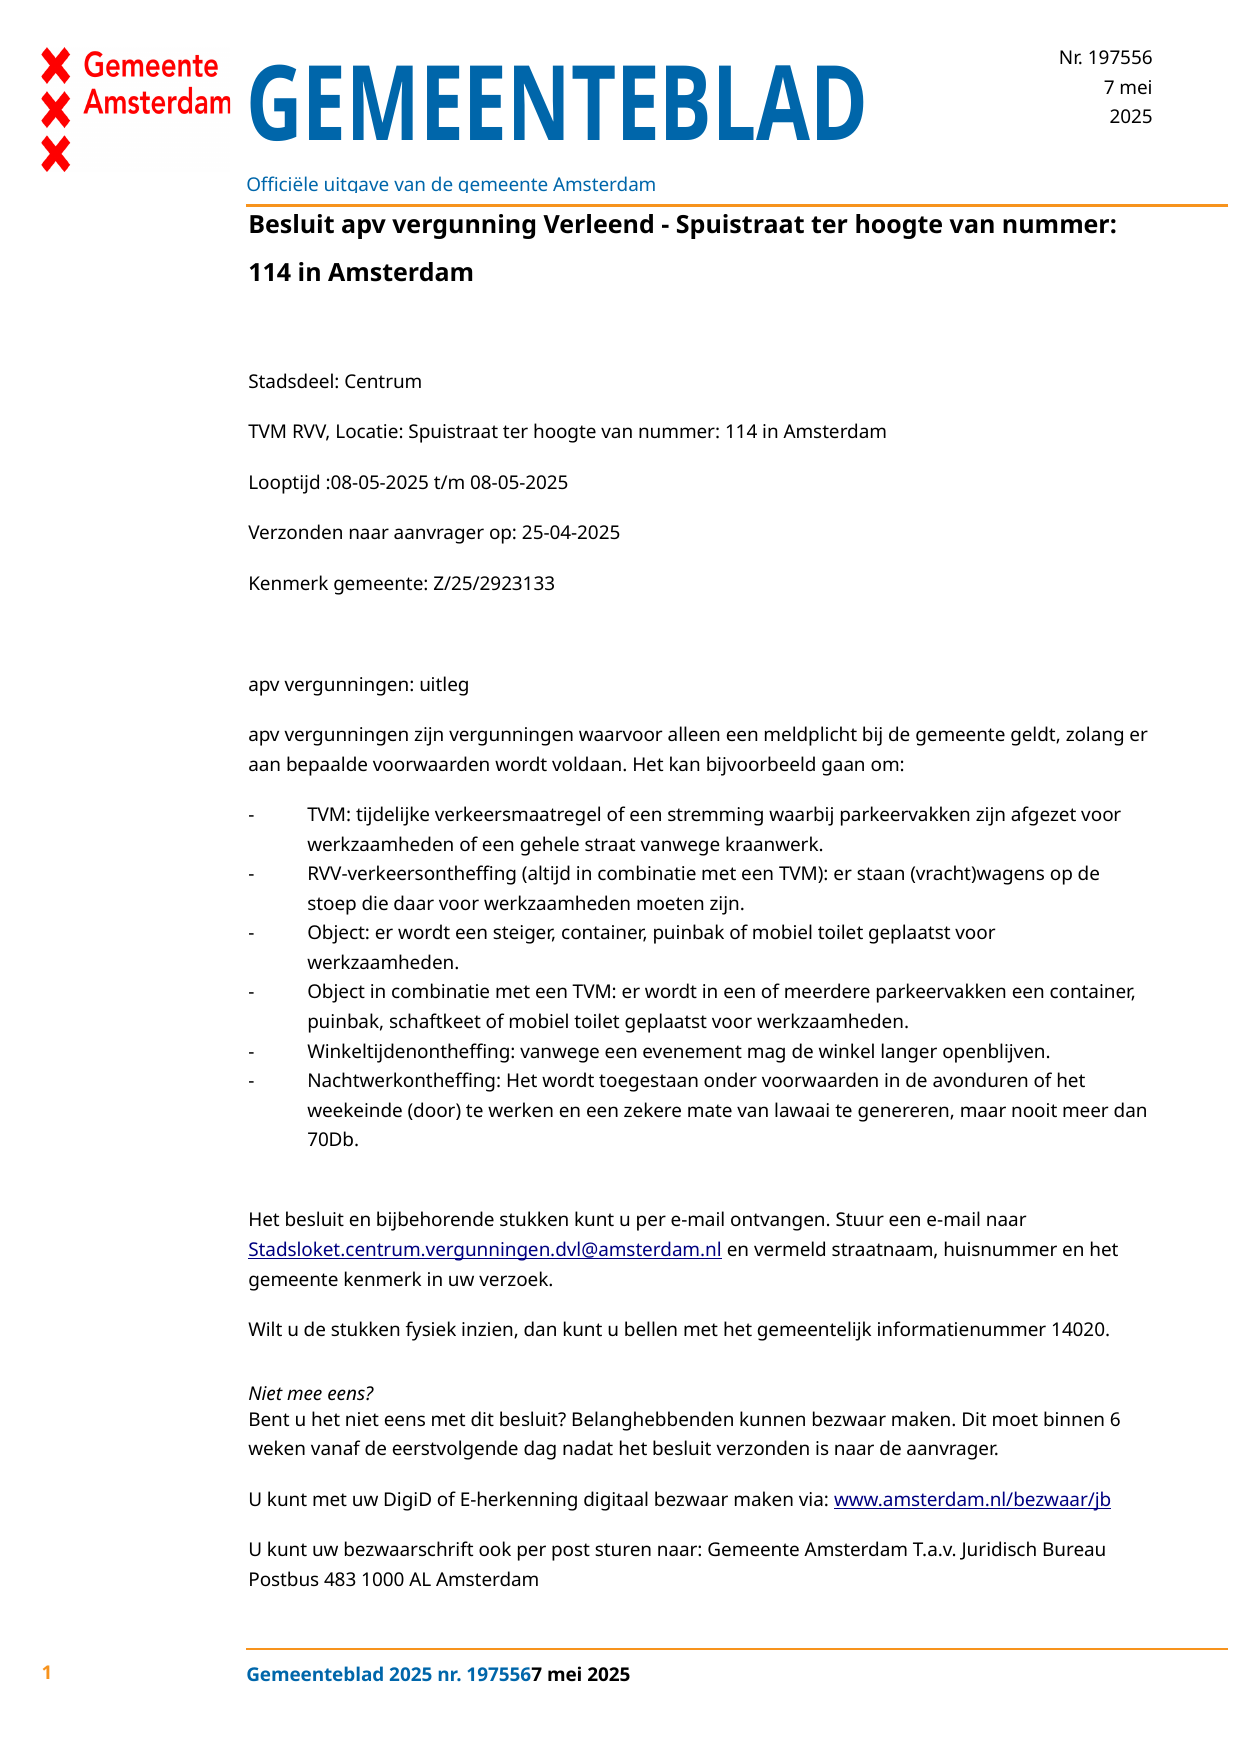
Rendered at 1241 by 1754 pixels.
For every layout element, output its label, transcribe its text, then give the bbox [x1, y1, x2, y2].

list Object in combinatie met een TVM: er wordt in een of meerdere parkeervakken een container, puinbak, schaftkeet of mobiel toilet geplaatst voor werkzaamheden. [248, 979, 1152, 1034]
list Object: er wordt een steiger, container, puinbak of mobiel toilet geplaatst voor werkzaamheden. [248, 919, 1152, 975]
text apv vergunningen zijn vergunningen waarvoor alleen een meldplicht bij de gemeente geldt, zolang er aan bepaalde voorwaarden wordt voldaan. Het kan bijvoorbeeld gaan om: [248, 721, 1152, 777]
text Niet mee eens? [248, 1380, 1152, 1406]
text TVM RVV, Locatie: Spuistraat ter hoogte van nummer: 114 in Amsterdam [248, 419, 1152, 444]
text U kunt uw bezwaarschrift ook per post sturen naar: Gemeente Amsterdam T.a.v. Juridisch Bureau Postbus 483 1000 AL Amsterdam [248, 1536, 1152, 1592]
text apv vergunningen: uitleg [248, 671, 1152, 697]
list TVM: tijdelijke verkeersmaatregel of een stremming waarbij parkeervakken zijn afgezet voor werkzaamheden of een gehele straat vanwege kraanwerk. [248, 801, 1152, 857]
text U kunt met uw DigiD of E-herkenning digitaal bezwaar maken via: www.amsterdam.nl/bezwaar/jb [248, 1486, 1152, 1512]
text Wilt u de stukken fysiek inzien, dan kunt u bellen met het gemeentelijk informatienummer 14020. [248, 1316, 1152, 1342]
text Verzonden naar aanvrager op: 25-04-2025 [248, 519, 1152, 545]
text Kenmerk gemeente: Z/25/2923133 [248, 570, 1152, 596]
text Stadsdeel: Centrum [248, 368, 1152, 394]
list Nachtwerkontheffing: Het wordt toegestaan onder voorwaarden in de avonduren of het weekeinde (door) te werken en een zekere mate van lawaai te genereren, maar nooit meer dan 70Db. [248, 1067, 1152, 1152]
text Looptijd :08-05-2025 t/m 08-05-2025 [248, 469, 1152, 495]
text Bent u het niet eens met dit besluit? Belanghebbenden kunnen bezwaar maken. Dit moet binnen 6 weken vanaf de eerstvolgende dag nadat het besluit verzonden is naar de aanvrager. [248, 1406, 1152, 1461]
list Winkeltijdenontheffing: vanwege een evenement mag de winkel langer openblijven. [248, 1038, 1152, 1064]
picture [41, 47, 231, 172]
text Het besluit en bijbehorende stukken kunt u per e-mail ontvangen. Stuur een e-mail naar Stadsloket.centrum.vergunningen.dvl@amsterdam.nl en vermeld straatnaam, huisnummer en het gemeente kenmerk in uw verzoek. [248, 1207, 1152, 1292]
list RVV-verkeersontheffing (altijd in combinatie met een TVM): er staan (vracht)wagens op de stoep die daar voor werkzaamheden moeten zijn. [248, 860, 1152, 916]
text Besluit apv vergunning Verleend - Spuistraat ter hoogte van nummer: 114 in Amsterdam [248, 207, 1152, 288]
